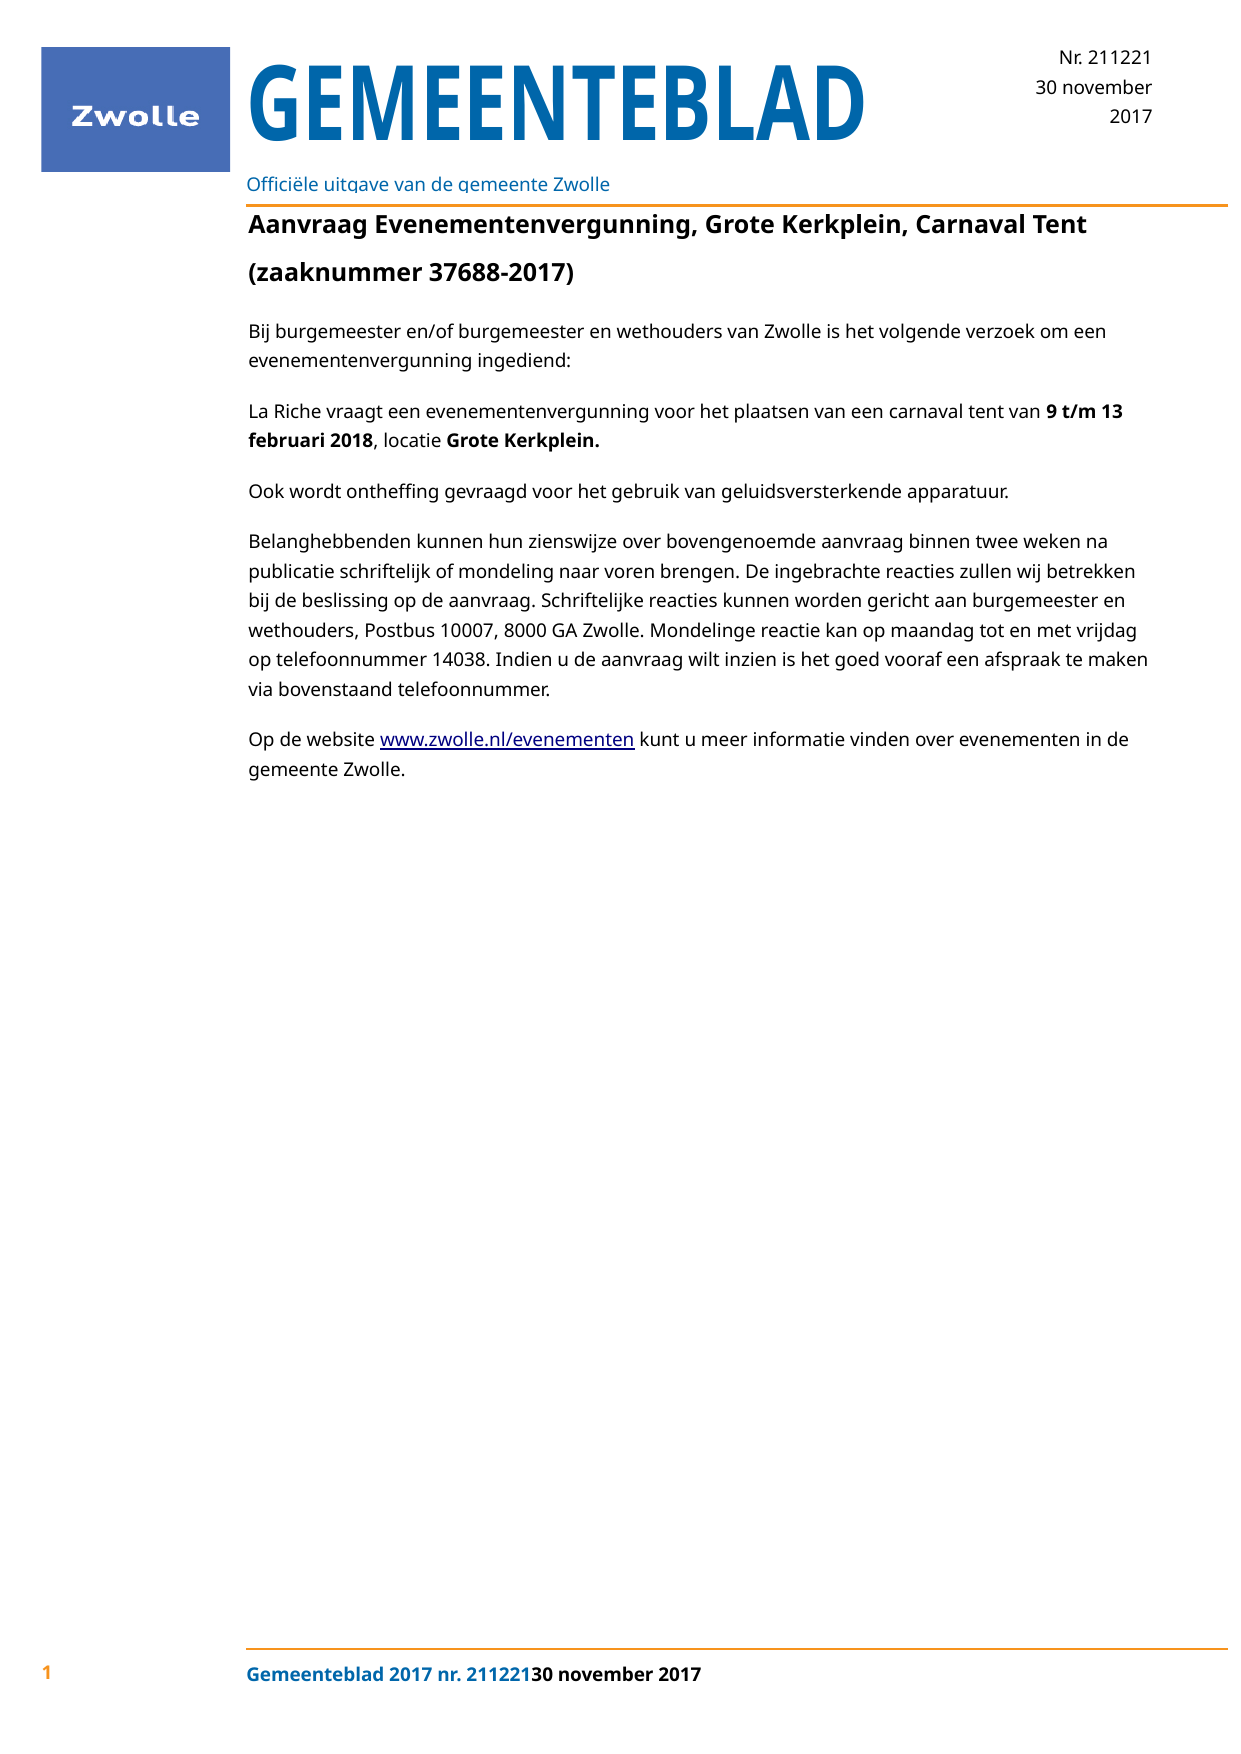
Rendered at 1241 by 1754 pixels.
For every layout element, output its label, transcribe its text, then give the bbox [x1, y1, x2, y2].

text Op de website www.zwolle.nl/evenementen kunt u meer informatie vinden over evenementen in de gemeente Zwolle. [248, 727, 1152, 782]
text Ook wordt ontheffing gevraagd voor het gebruik van geluidsversterkende apparatuur. [248, 478, 1152, 504]
text Aanvraag Evenementenvergunning, Grote Kerkplein, Carnaval Tent (zaaknummer 37688-2017) [248, 207, 1152, 288]
text Belanghebbenden kunnen hun zienswijze over bovengenoemde aanvraag binnen twee weken na publicatie schriftelijk of mondeling naar voren brengen. De ingebrachte reacties zullen wij betrekken bij de beslissing op de aanvraag. Schriftelijke reacties kunnen worden gericht aan burgemeester en wethouders, Postbus 10007, 8000 GA Zwolle. Mondelinge reactie kan op maandag tot en met vrijdag op telefoonnummer 14038. Indien u de aanvraag wilt inzien is het goed vooraf een afspraak te maken via bovenstaand telefoonnummer. [248, 528, 1152, 702]
text Bij burgemeester en/of burgemeester en wethouders van Zwolle is het volgende verzoek om een evenementenvergunning ingediend: [248, 318, 1152, 373]
picture [41, 47, 231, 172]
text La Riche vraagt een evenementenvergunning voor het plaatsen van een carnaval tent van 9 t/m 13 februari 2018, locatie Grote Kerkplein. [248, 398, 1152, 453]
